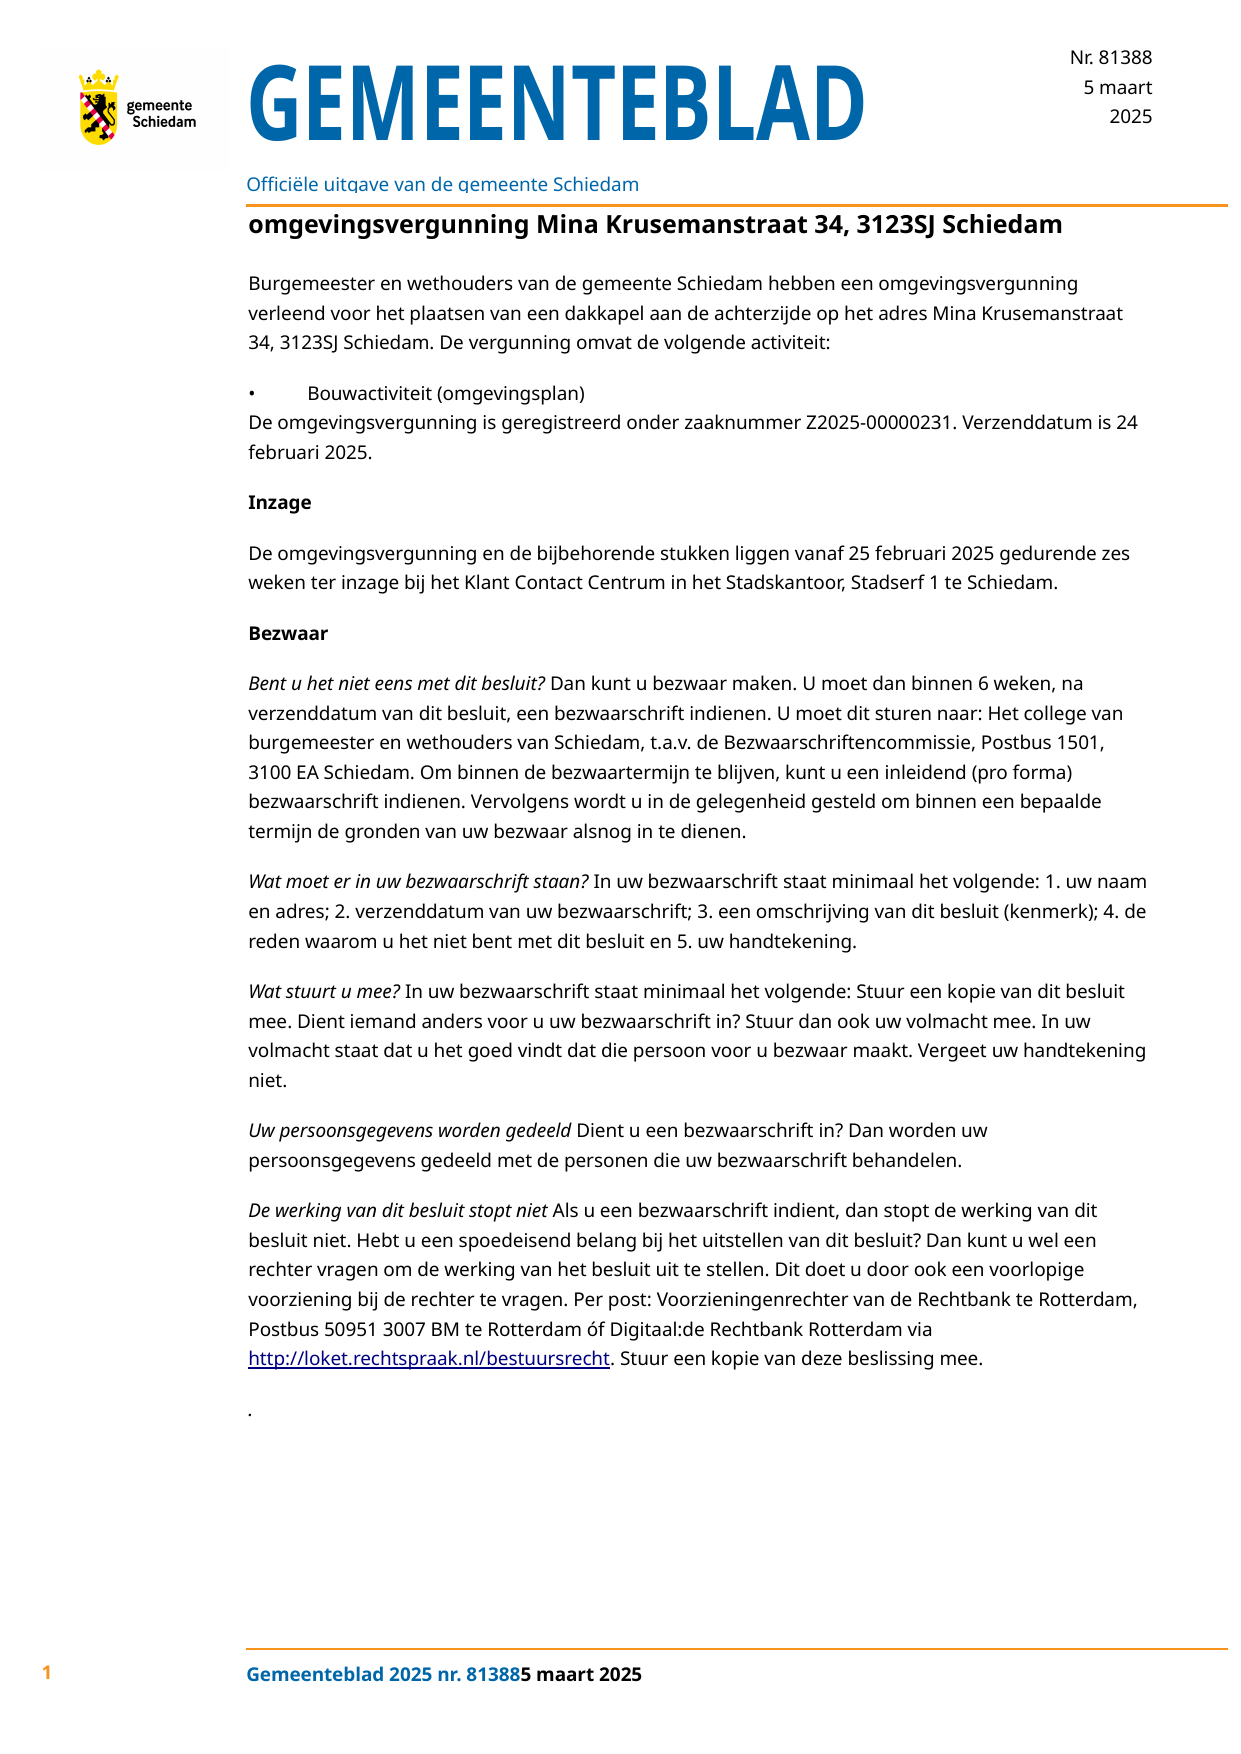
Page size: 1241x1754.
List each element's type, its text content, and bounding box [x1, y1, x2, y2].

text De omgevingsvergunning is geregistreerd onder zaaknummer Z2025-00000231. Verzenddatum is 24 februari 2025. [248, 409, 1152, 465]
list Bouwactiviteit (omgevingsplan) [248, 380, 1152, 406]
text Wat stuurt u mee? In uw bezwaarschrift staat minimaal het volgende: Stuur een kopie van dit besluit mee. Dient iemand anders voor u uw bezwaarschrift in? Stuur dan ook uw volmacht mee. In uw volmacht staat dat u het goed vindt dat die persoon voor u bezwaar maakt. Vergeet uw handtekening niet. [248, 978, 1152, 1093]
text De omgevingsvergunning en de bijbehorende stukken liggen vanaf 25 februari 2025 gedurende zes weken ter inzage bij het Klant Contact Centrum in het Stadskantoor, Stadserf 1 te Schiedam. [248, 540, 1152, 595]
text Uw persoonsgegevens worden gedeeld Dient u een bezwaarschrift in? Dan worden uw persoonsgegevens gedeeld met de personen die uw bezwaarschrift behandelen. [248, 1117, 1152, 1173]
text Bezwaar [248, 620, 1152, 646]
text Burgemeester en wethouders van de gemeente Schiedam hebben een omgevingsvergunning verleend voor het plaatsen van een dakkapel aan de achterzijde op het adres Mina Krusemanstraat 34, 3123SJ Schiedam. De vergunning omvat de volgende activiteit: [248, 270, 1152, 355]
text omgevingsvergunning Mina Krusemanstraat 34, 3123SJ Schiedam [248, 207, 1152, 241]
text De werking van dit besluit stopt niet Als u een bezwaarschrift indient, dan stopt de werking van dit besluit niet. Hebt u een spoedeisend belang bij het uitstellen van dit besluit? Dan kunt u wel een rechter vragen om de werking van het besluit uit te stellen. Dit doet u door ook een voorlopige voorziening bij de rechter te vragen. Per post: Voorzieningenrechter van de Rechtbank te Rotterdam, Postbus 50951 3007 BM te Rotterdam óf Digitaal:de Rechtbank Rotterdam via http://loket.rechtspraak.nl/bestuursrecht. Stuur een kopie van deze beslissing mee. [248, 1197, 1152, 1371]
text Inzage [248, 489, 1152, 515]
text . [248, 1396, 1152, 1421]
text Wat moet er in uw bezwaarschrift staan? In uw bezwaarschrift staat minimaal het volgende: 1. uw naam en adres; 2. verzenddatum van uw bezwaarschrift; 3. een omschrijving van dit besluit (kenmerk); 4. de reden waarom u het niet bent met dit besluit en 5. uw handtekening. [248, 869, 1152, 953]
text Bent u het niet eens met dit besluit? Dan kunt u bezwaar maken. U moet dan binnen 6 weken, na verzenddatum van dit besluit, een bezwaarschrift indienen. U moet dit sturen naar: Het college van burgemeester en wethouders van Schiedam, t.a.v. de Bezwaarschriftencommissie, Postbus 1501, 3100 EA Schiedam. Om binnen de bezwaartermijn te blijven, kunt u een inleidend (pro forma) bezwaarschrift indienen. Vervolgens wordt u in de gelegenheid gesteld om binnen een bepaalde termijn de gronden van uw bezwaar alsnog in te dienen. [248, 670, 1152, 844]
picture [41, 47, 231, 172]
